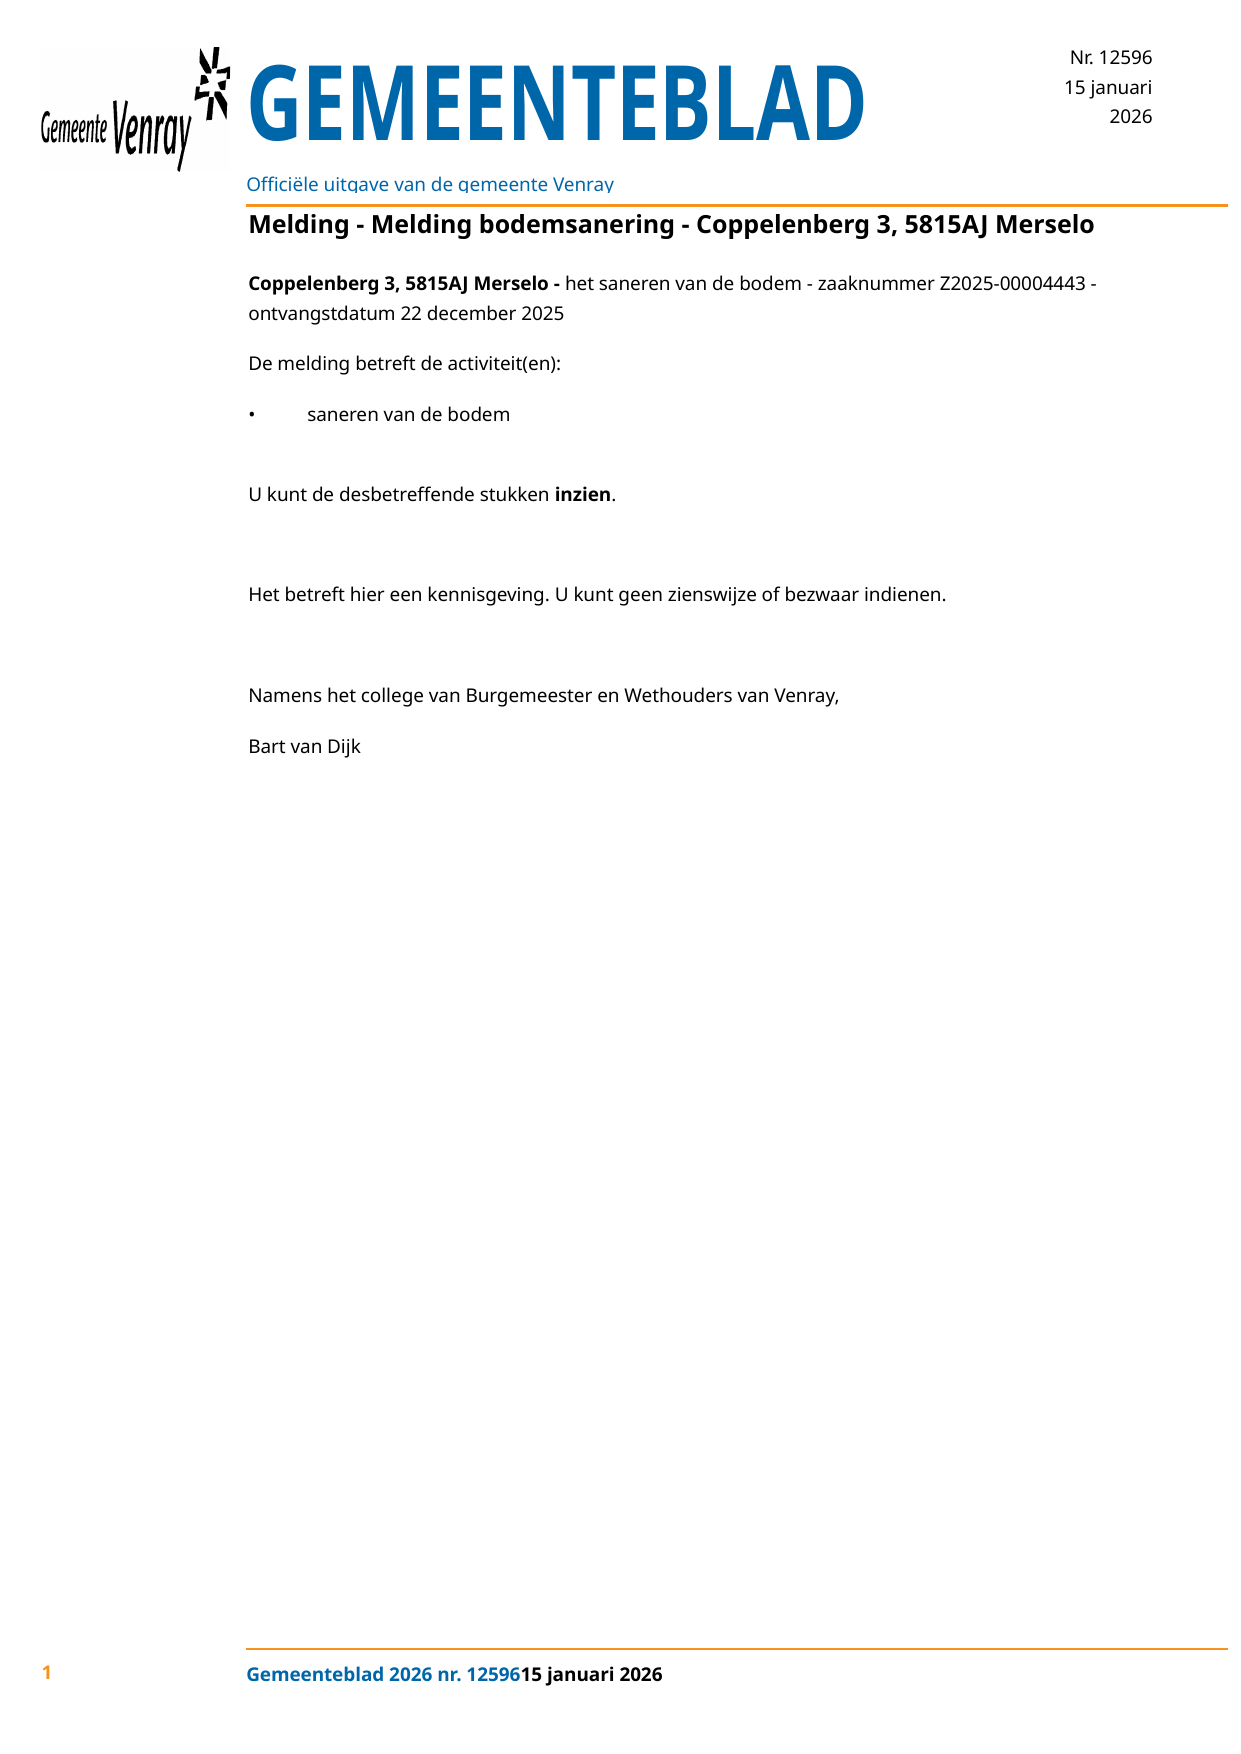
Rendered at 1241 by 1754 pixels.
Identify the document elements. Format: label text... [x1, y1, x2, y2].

list saneren van de bodem [248, 401, 1152, 426]
text Bart van Dijk [248, 733, 1152, 758]
picture [41, 47, 231, 172]
text U kunt de desbetreffende stukken inzien. [248, 481, 1152, 506]
text De melding betreft de activiteit(en): [248, 350, 1152, 376]
text Coppelenberg 3, 5815AJ Merselo - het saneren van de bodem - zaaknummer Z2025-00004443 - ontvangstdatum 22 december 2025 [248, 270, 1152, 326]
text Het betreft hier een kennisgeving. U kunt geen zienswijze of bezwaar indienen. [248, 582, 1152, 607]
text Namens het college van Burgemeester en Wethouders van Venray, [248, 682, 1152, 708]
text Melding - Melding bodemsanering - Coppelenberg 3, 5815AJ Merselo [248, 207, 1152, 241]
